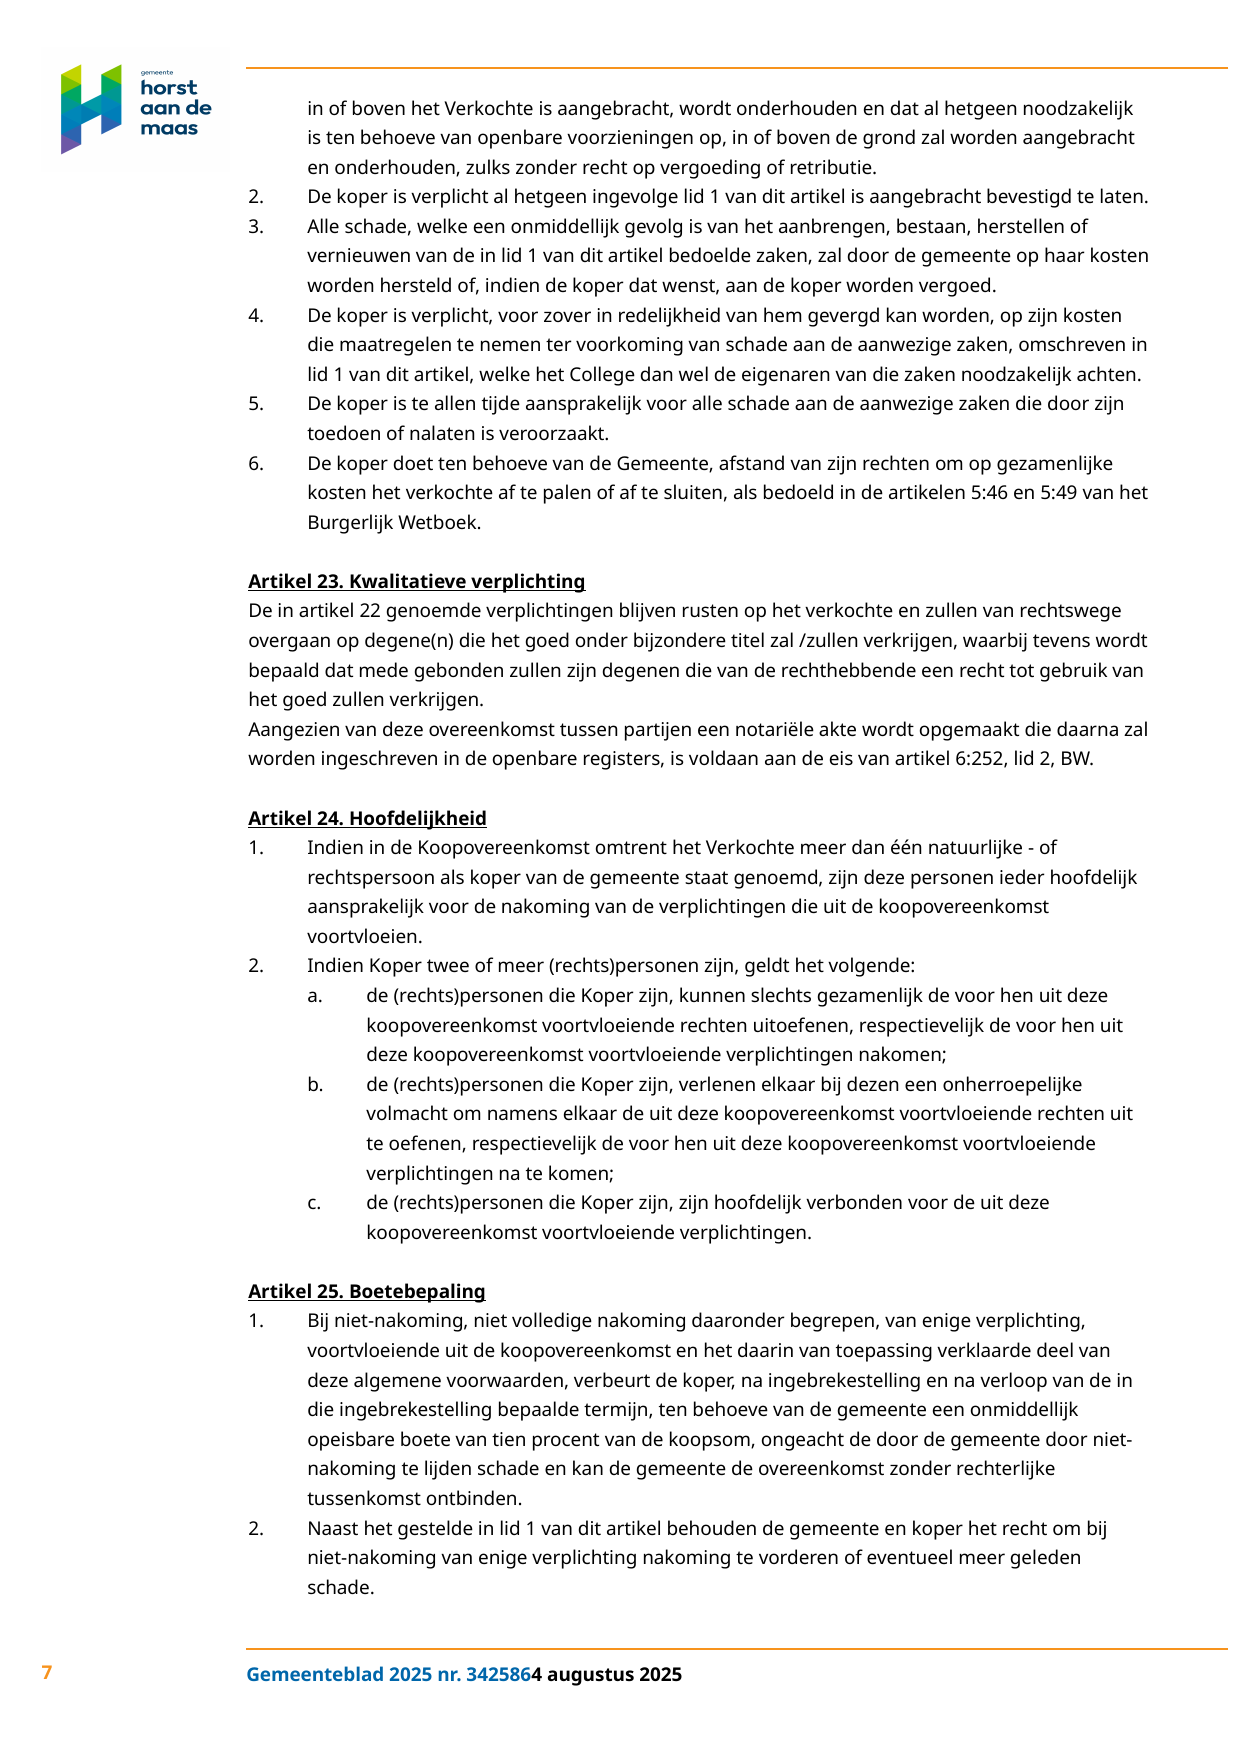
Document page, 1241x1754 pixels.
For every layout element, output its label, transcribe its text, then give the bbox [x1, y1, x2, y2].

text Aangezien van deze overeenkomst tussen partijen een notariële akte wordt opgemaakt die daarna zal worden ingeschreven in de openbare registers, is voldaan aan de eis van artikel 6:252, lid 2, BW. [248, 716, 1152, 771]
list De koper is verplicht, voor zover in redelijkheid van hem gevergd kan worden, op zijn kosten die maatregelen te nemen ter voorkoming van schade aan de aanwezige zaken, omschreven in lid 1 van dit artikel, welke het College dan wel de eigenaren van die zaken noodzakelijk achten. [248, 302, 1152, 387]
picture [41, 47, 231, 172]
text Artikel 23. Kwalitatieve verplichting [248, 568, 1152, 594]
list De koper doet ten behoeve van de Gemeente, afstand van zijn rechten om op gezamenlijke kosten het verkochte af te palen of af te sluiten, als bedoeld in de artikelen 5:46 en 5:49 van het Burgerlijk Wetboek. [248, 450, 1152, 535]
list Indien Koper twee of meer (rechts)personen zijn, geldt het volgende: [248, 953, 1152, 978]
text Artikel 25. Boetebepaling [248, 1278, 1152, 1304]
list De koper is te allen tijde aansprakelijk voor alle schade aan de aanwezige zaken die door zijn toedoen of nalaten is veroorzaakt. [248, 391, 1152, 446]
list Alle schade, welke een onmiddellijk gevolg is van het aanbrengen, bestaan, herstellen of vernieuwen van de in lid 1 van dit artikel bedoelde zaken, zal door de gemeente op haar kosten worden hersteld of, indien de koper dat wenst, aan de koper worden vergoed. [248, 213, 1152, 298]
list de (rechts)personen die Koper zijn, zijn hoofdelijk verbonden voor de uit deze koopovereenkomst voortvloeiende verplichtingen. [307, 1189, 1152, 1245]
list Indien in de Koopovereenkomst omtrent het Verkochte meer dan één natuurlijke - of rechtspersoon als koper van de gemeente staat genoemd, zijn deze personen ieder hoofdelijk aansprakelijk voor de nakoming van de verplichtingen die uit de koopovereenkomst voortvloeien. [248, 834, 1152, 949]
list in of boven het Verkochte is aangebracht, wordt onderhouden en dat al hetgeen noodzakelijk is ten behoeve van openbare voorzieningen op, in of boven de grond zal worden aangebracht en onderhouden, zulks zonder recht op vergoeding of retributie. [248, 95, 1152, 180]
text Artikel 24. Hoofdelijkheid [248, 805, 1152, 831]
list de (rechts)personen die Koper zijn, kunnen slechts gezamenlijk de voor hen uit deze koopovereenkomst voortvloeiende rechten uitoefenen, respectievelijk de voor hen uit deze koopovereenkomst voortvloeiende verplichtingen nakomen; [307, 982, 1152, 1067]
list de (rechts)personen die Koper zijn, verlenen elkaar bij dezen een onherroepelijke volmacht om namens elkaar de uit deze koopovereenkomst voortvloeiende rechten uit te oefenen, respectievelijk de voor hen uit deze koopovereenkomst voortvloeiende verplichtingen na te komen; [307, 1071, 1152, 1186]
text De in artikel 22 genoemde verplichtingen blijven rusten op het verkochte en zullen van rechtswege overgaan op degene(n) die het goed onder bijzondere titel zal /zullen verkrijgen, waarbij tevens wordt bepaald dat mede gebonden zullen zijn degenen die van de rechthebbende een recht tot gebruik van het goed zullen verkrijgen. [248, 598, 1152, 712]
list De koper is verplicht al hetgeen ingevolge lid 1 van dit artikel is aangebracht bevestigd te laten. [248, 183, 1152, 209]
list Bij niet-nakoming, niet volledige nakoming daaronder begrepen, van enige verplichting, voortvloeiende uit de koopovereenkomst en het daarin van toepassing verklaarde deel van deze algemene voorwaarden, verbeurt de koper, na ingebrekestelling en na verloop van de in die ingebrekestelling bepaalde termijn, ten behoeve van de gemeente een onmiddellijk opeisbare boete van tien procent van de koopsom, ongeacht de door de gemeente door niet-nakoming te lijden schade en kan de gemeente de overeenkomst zonder rechterlijke tussenkomst ontbinden. [248, 1308, 1152, 1511]
list Naast het gestelde in lid 1 van dit artikel behouden de gemeente en koper het recht om bij niet-nakoming van enige verplichting nakoming te vorderen of eventueel meer geleden schade. [248, 1515, 1152, 1600]
